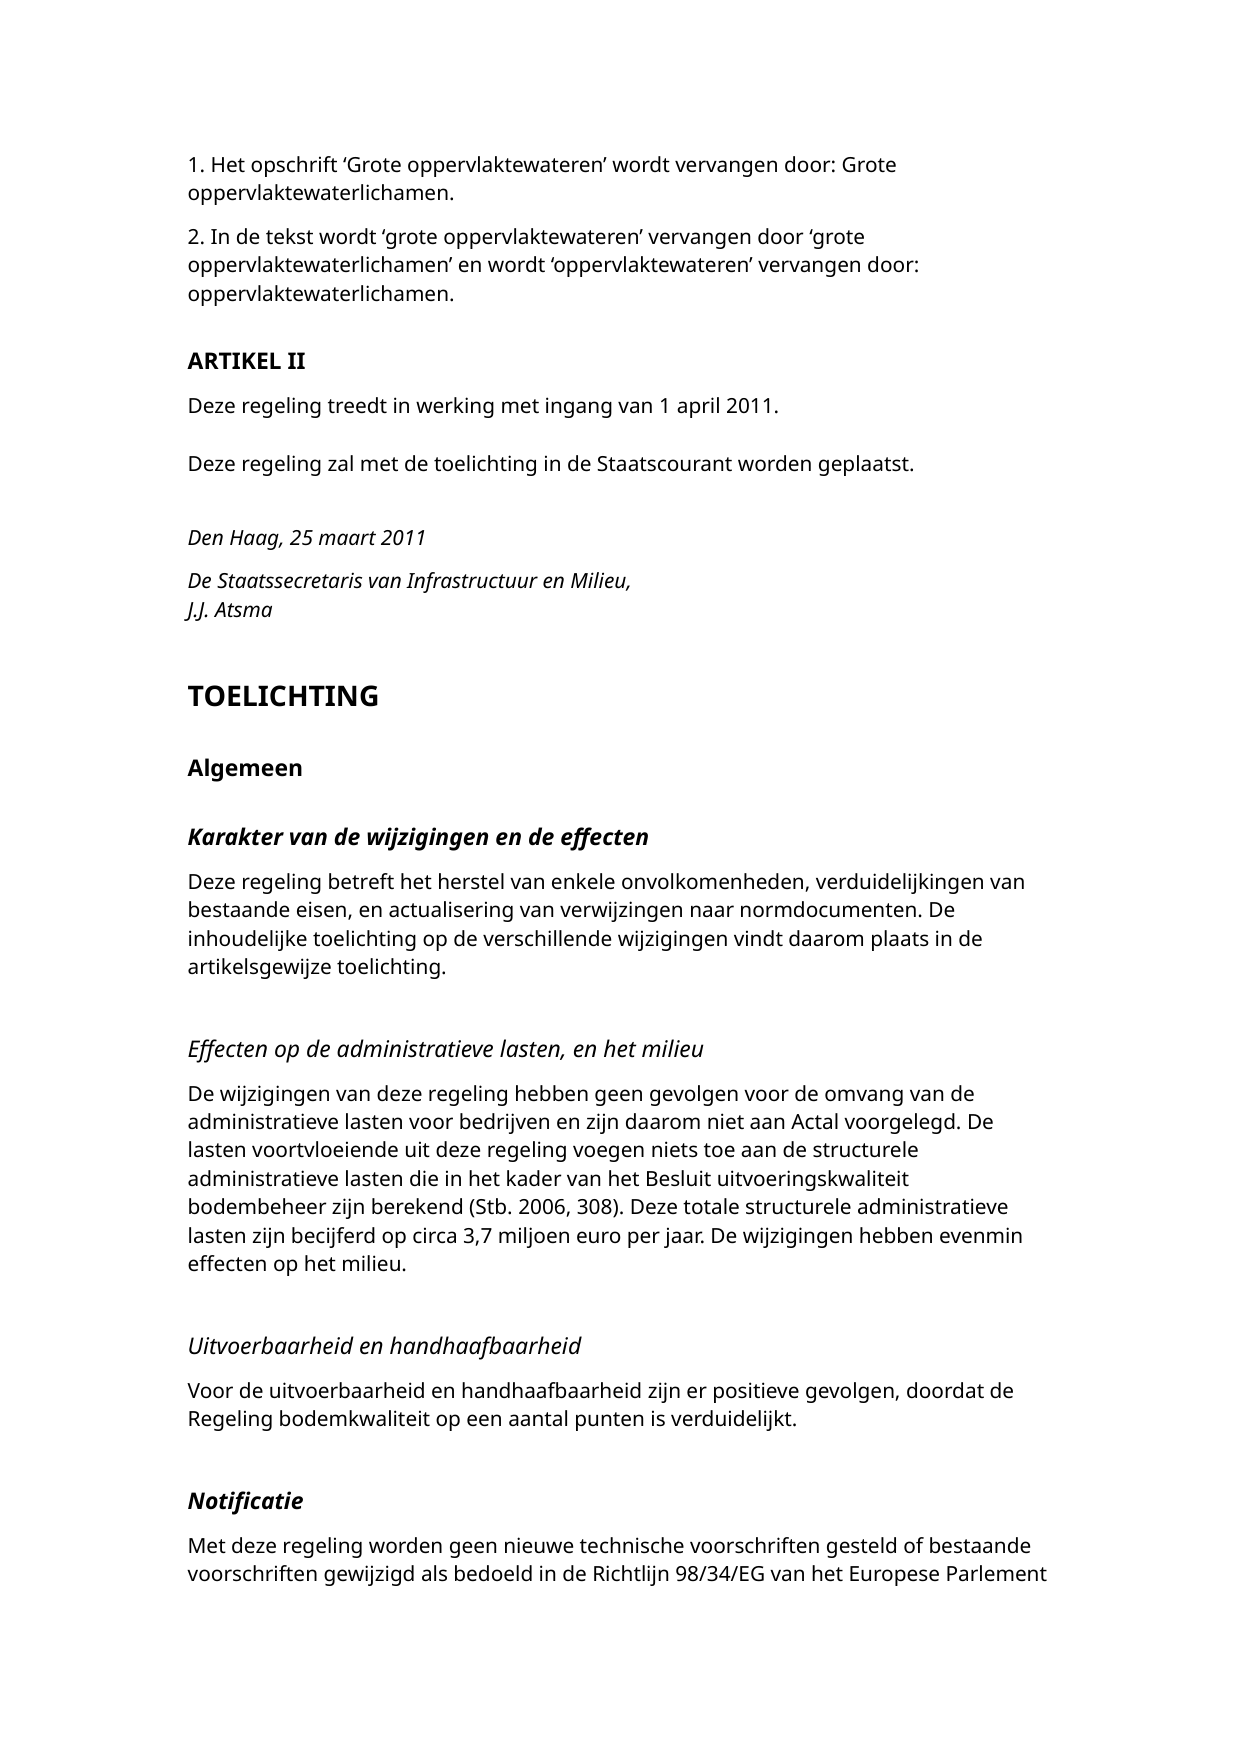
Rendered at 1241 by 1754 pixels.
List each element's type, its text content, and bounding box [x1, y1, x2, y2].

subtitle Algemeen [187, 752, 1053, 783]
text Deze regeling zal met de toelichting in de Staatscourant worden geplaatst. [187, 449, 1053, 478]
text De wijzigingen van deze regeling hebben geen gevolgen voor de omvang van de administratieve lasten voor bedrijven en zijn daarom niet aan Actal voorgelegd. De lasten voortvloeiende uit deze regeling voegen niets toe aan de structurele administratieve lasten die in het kader van het Besluit uitvoeringskwaliteit bodembeheer zijn berekend (Stb. 2006, 308). Deze totale structurele administratieve lasten zijn becijferd op circa 3,7 miljoen euro per jaar. De wijzigingen hebben evenmin effecten op het milieu. [187, 1079, 1053, 1278]
text Deze regeling treedt in werking met ingang van 1 april 2011. [187, 391, 1053, 419]
subtitle Uitvoerbaarheid en handhaafbaarheid [187, 1330, 1053, 1361]
text Met deze regeling worden geen nieuwe technische voorschriften gesteld of bestaande voorschriften gewijzigd als bedoeld in de Richtlijn 98/34/EG van het Europese Parlement [187, 1531, 1053, 1588]
text Deze regeling betreft het herstel van enkele onvolkomenheden, verduidelijkingen van bestaande eisen, en actualisering van verwijzingen naar normdocumenten. De inhoudelijke toelichting op de verschillende wijzigingen vindt daarom plaats in de artikelsgewijze toelichting. [187, 867, 1053, 981]
subtitle Notificatie [187, 1485, 1053, 1516]
subtitle Karakter van de wijzigingen en de effecten [187, 821, 1053, 852]
text Den Haag, 25 maart 2011 [187, 523, 1053, 551]
text De Staatssecretaris van Infrastructuur en Milieu, [187, 566, 1053, 595]
text Voor de uitvoerbaarheid en handhaafbaarheid zijn er positieve gevolgen, doordat de Regeling bodemkwaliteit op een aantal punten is verduidelijkt. [187, 1376, 1053, 1433]
subtitle TOELICHTING [187, 676, 1053, 714]
subtitle Effecten op de administratieve lasten, en het milieu [187, 1032, 1053, 1064]
subtitle ARTIKEL II [187, 345, 1053, 376]
text 2. In de tekst wordt ‘grote oppervlaktewateren’ vervangen door ‘grote oppervlaktewaterlichamen’ en wordt ‘oppervlaktewateren’ vervangen door: oppervlaktewaterlichamen. [187, 222, 1053, 307]
text 1. Het opschrift ‘Grote oppervlaktewateren’ wordt vervangen door: Grote oppervlaktewaterlichamen. [187, 150, 1053, 207]
text J.J. Atsma [187, 595, 1053, 623]
